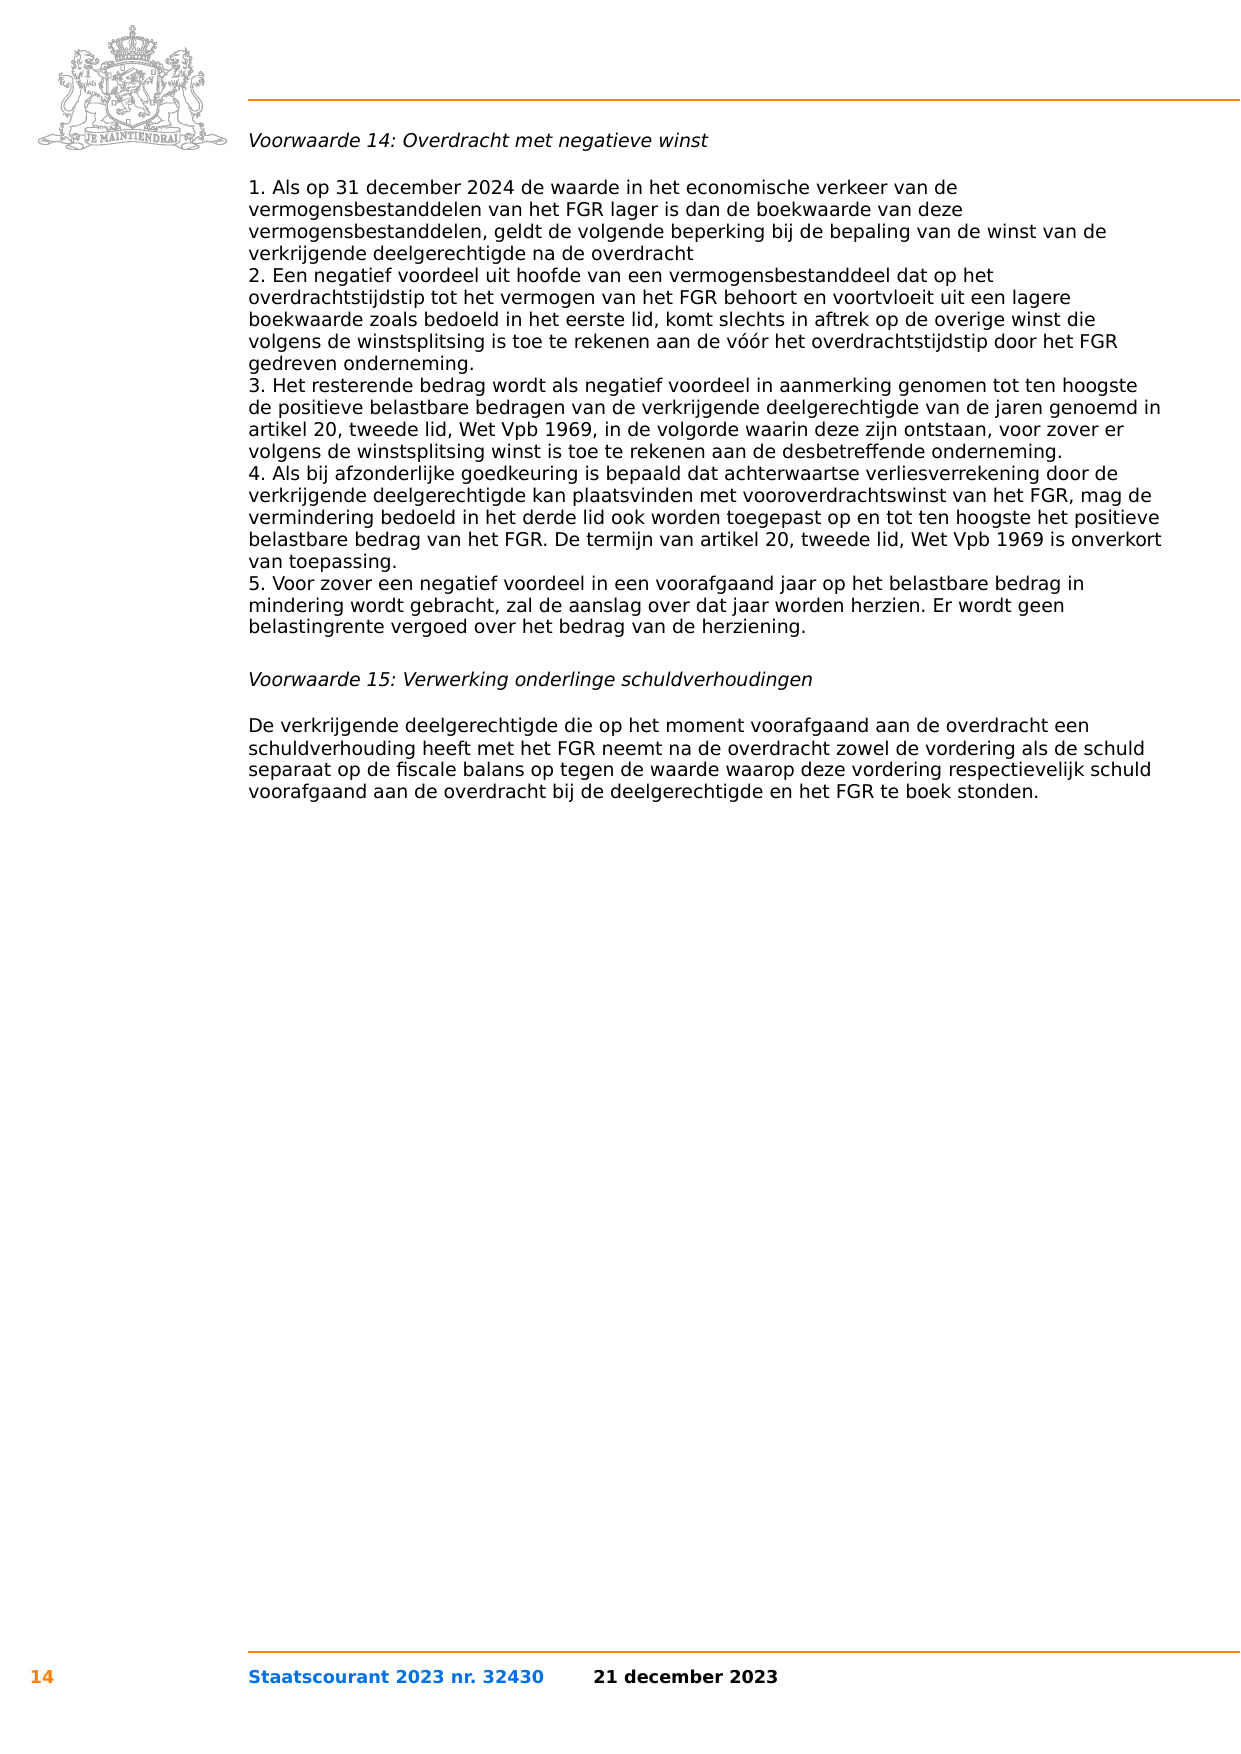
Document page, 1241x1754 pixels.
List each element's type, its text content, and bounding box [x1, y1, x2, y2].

subtitle Voorwaarde 15: Verwerking onderlinge schuldverhoudingen [248, 668, 1163, 690]
text 3. Het resterende bedrag wordt als negatief voordeel in aanmerking genomen tot ten hoogste de positieve belastbare bedragen van de verkrijgende deelgerechtigde van de jaren genoemd in artikel 20, tweede lid, Wet Vpb 1969, in de volgorde waarin deze zijn ontstaan, voor zover er volgens de winstsplitsing winst is toe te rekenen aan de desbetreffende onderneming. [248, 375, 1163, 463]
text 4. Als bij afzonderlijke goedkeuring is bepaald dat achterwaartse verliesverrekening door de verkrijgende deelgerechtigde kan plaatsvinden met vooroverdrachtswinst van het FGR, mag de vermindering bedoeld in het derde lid ook worden toegepast op en tot ten hoogste het positieve belastbare bedrag van het FGR. De termijn van artikel 20, tweede lid, Wet Vpb 1969 is onverkort van toepassing. [248, 463, 1163, 572]
text 2. Een negatief voordeel uit hoofde van een vermogensbestanddeel dat op het overdrachtstijdstip tot het vermogen van het FGR behoort en voortvloeit uit een lagere boekwaarde zoals bedoeld in het eerste lid, komt slechts in aftrek op de overige winst die volgens de winstsplitsing is toe te rekenen aan de vóór het overdrachtstijdstip door het FGR gedreven onderneming. [248, 265, 1163, 375]
subtitle Voorwaarde 14: Overdracht met negatieve winst [248, 130, 1163, 152]
text 1. Als op 31 december 2024 de waarde in het economische verkeer van de vermogensbestanddelen van het FGR lager is dan de boekwaarde van deze vermogensbestanddelen, geldt de volgende beperking bij de bepaling van de winst van de verkrijgende deelgerechtigde na de overdracht [248, 177, 1163, 265]
text De verkrijgende deelgerechtigde die op het moment voorafgaand aan de overdracht een schuldverhouding heeft met het FGR neemt na de overdracht zowel de vordering als de schuld separaat op de fiscale balans op tegen de waarde waarop deze vordering respectievelijk schuld voorafgaand aan de overdracht bij de deelgerechtigde en het FGR te boek stonden. [248, 715, 1163, 803]
picture [38, 25, 227, 150]
text 5. Voor zover een negatief voordeel in een voorafgaand jaar op het belastbare bedrag in mindering wordt gebracht, zal de aanslag over dat jaar worden herzien. Er wordt geen belastingrente vergoed over het bedrag van de herziening. [248, 572, 1163, 638]
